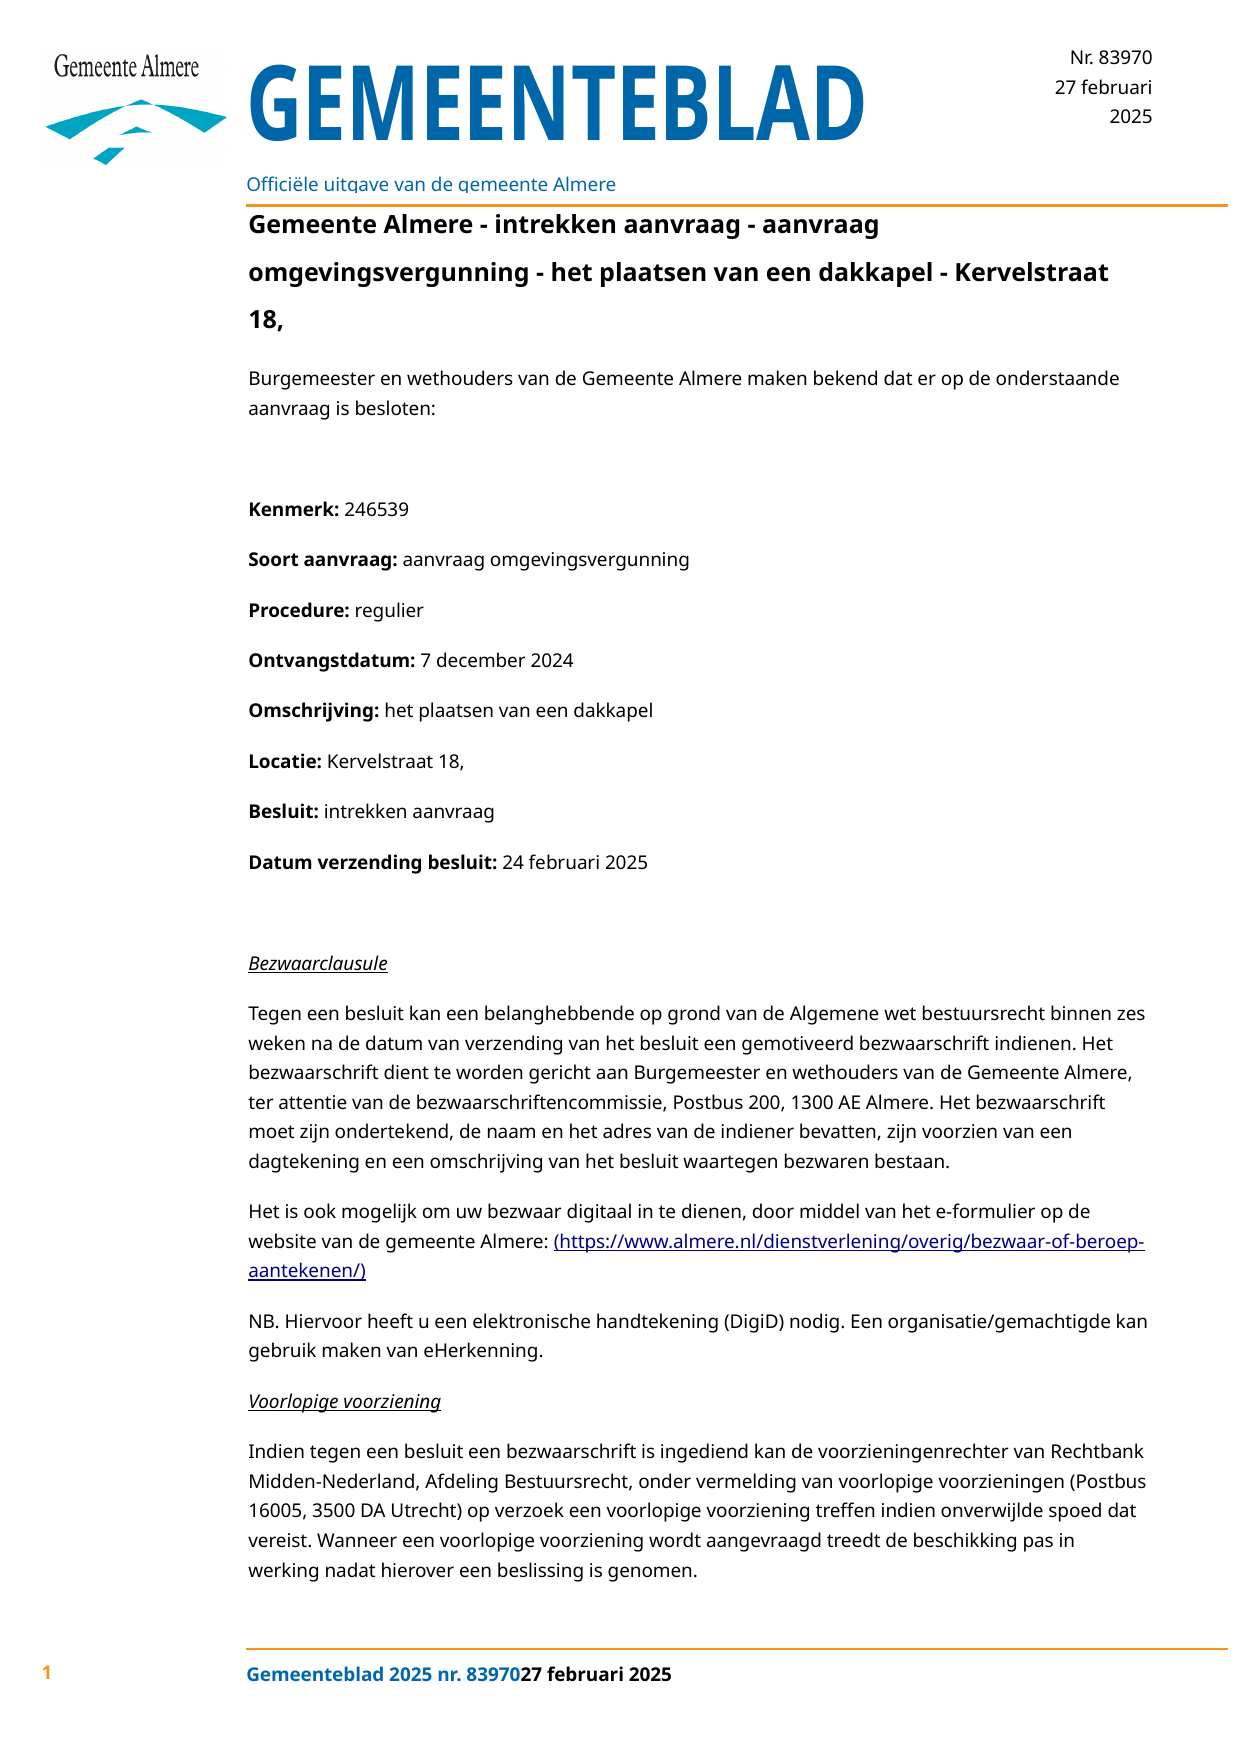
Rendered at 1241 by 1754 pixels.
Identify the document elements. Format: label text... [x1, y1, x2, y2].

text Tegen een besluit kan een belanghebbende op grond van de Algemene wet bestuursrecht binnen zes weken na de datum van verzending van het besluit een gemotiveerd bezwaarschrift indienen. Het bezwaarschrift dient te worden gericht aan Burgemeester en wethouders van de Gemeente Almere, ter attentie van de bezwaarschriftencommissie, Postbus 200, 1300 AE Almere. Het bezwaarschrift moet zijn ondertekend, de naam en het adres van de indiener bevatten, zijn voorzien van een dagtekening en een omschrijving van het besluit waartegen bezwaren bestaan. [248, 1000, 1152, 1174]
text Besluit: intrekken aanvraag [248, 798, 1152, 824]
text Omschrijving: het plaatsen van een dakkapel [248, 698, 1152, 723]
text Procedure: regulier [248, 597, 1152, 622]
text Indien tegen een besluit een bezwaarschrift is ingediend kan de voorzieningenrechter van Rechtbank Midden-Nederland, Afdeling Bestuursrecht, onder vermelding van voorlopige voorzieningen (Postbus 16005, 3500 DA Utrecht) op verzoek een voorlopige voorziening treffen indien onverwijlde spoed dat vereist. Wanneer een voorlopige voorziening wordt aangevraagd treedt de beschikking pas in werking nadat hierover een beslissing is genomen. [248, 1438, 1152, 1582]
text Bezwaarclausule [248, 950, 1152, 975]
text Ontvangstdatum: 7 december 2024 [248, 647, 1152, 673]
text Voorlopige voorziening [248, 1388, 1152, 1414]
text Het is ook mogelijk om uw bezwaar digitaal in te dienen, door middel van het e-formulier op de website van de gemeente Almere: (https://www.almere.nl/dienstverlening/overig/bezwaar-of-beroep-aantekenen/) [248, 1198, 1152, 1283]
text Gemeente Almere - intrekken aanvraag - aanvraag omgevingsvergunning - het plaatsen van een dakkapel - Kervelstraat 18, [248, 207, 1152, 336]
text NB. Hiervoor heeft u een elektronische handtekening (DigiD) nodig. Een organisatie/gemachtigde kan gebruik maken van eHerkenning. [248, 1308, 1152, 1363]
text Soort aanvraag: aanvraag omgevingsvergunning [248, 546, 1152, 572]
picture [41, 47, 231, 172]
text Kenmerk: 246539 [248, 496, 1152, 522]
text Datum verzending besluit: 24 februari 2025 [248, 849, 1152, 874]
text Locatie: Kervelstraat 18, [248, 748, 1152, 774]
text Burgemeester en wethouders van de Gemeente Almere maken bekend dat er op de onderstaande aanvraag is besloten: [248, 366, 1152, 421]
